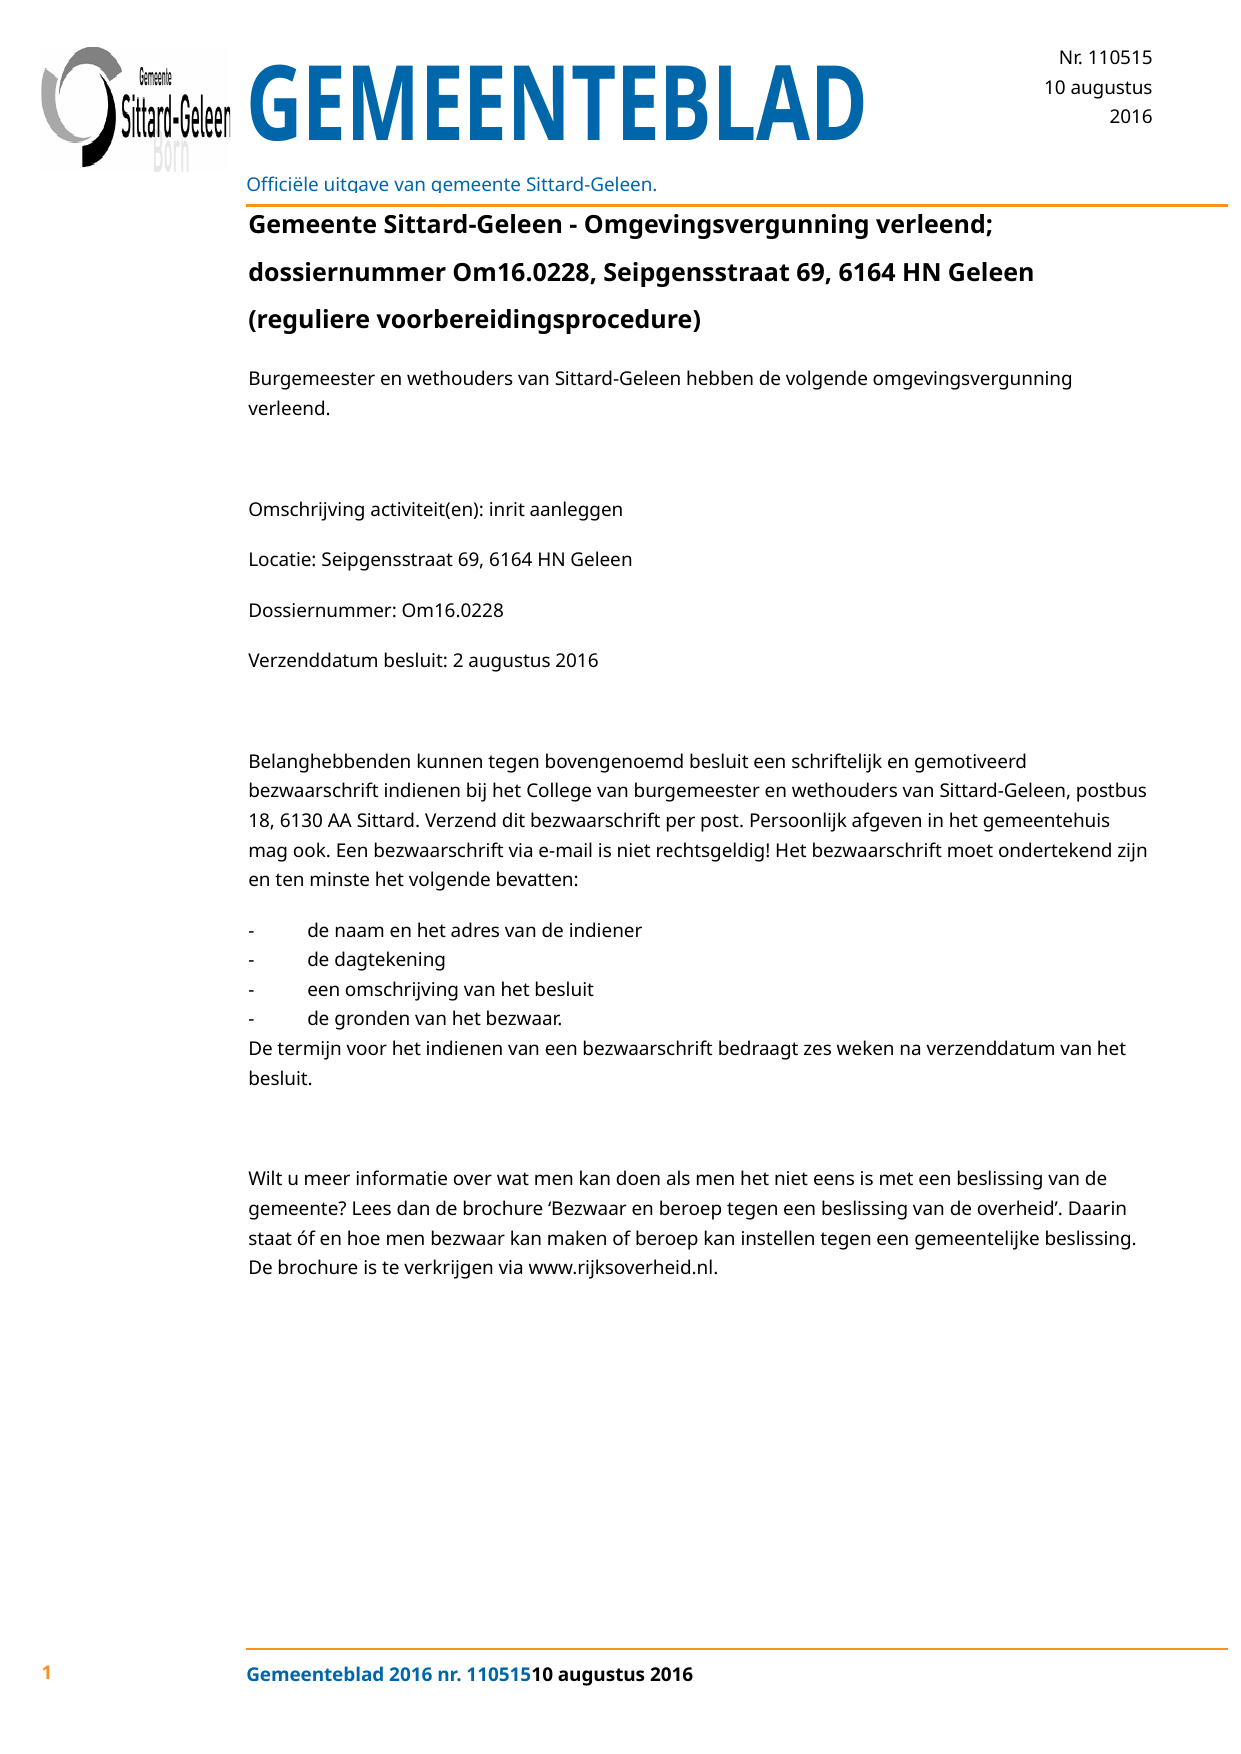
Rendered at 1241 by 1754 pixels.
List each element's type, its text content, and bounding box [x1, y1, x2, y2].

list een omschrijving van het besluit [248, 976, 1152, 1002]
text Locatie: Seipgensstraat 69, 6164 HN Geleen [248, 546, 1152, 572]
text Gemeente Sittard-Geleen - Omgevingsvergunning verleend; dossiernummer Om16.0228, Seipgensstraat 69, 6164 HN Geleen (reguliere voorbereidingsprocedure) [248, 207, 1152, 336]
text Wilt u meer informatie over wat men kan doen als men het niet eens is met een beslissing van de gemeente? Lees dan de brochure ‘Bezwaar en beroep tegen een beslissing van de overheid’. Daarin staat óf en hoe men bezwaar kan maken of beroep kan instellen tegen een gemeentelijke beslissing. De brochure is te verkrijgen via www.rijksoverheid.nl. [248, 1166, 1152, 1280]
text Belanghebbenden kunnen tegen bovengenoemd besluit een schriftelijk en gemotiveerd bezwaarschrift indienen bij het College van burgemeester en wethouders van Sittard-Geleen, postbus 18, 6130 AA Sittard. Verzend dit bezwaarschrift per post. Persoonlijk afgeven in het gemeentehuis mag ook. Een bezwaarschrift via e-mail is niet rechtsgeldig! Het bezwaarschrift moet ondertekend zijn en ten minste het volgende bevatten: [248, 748, 1152, 892]
list de naam en het adres van de indiener [248, 917, 1152, 942]
text De termijn voor het indienen van een bezwaarschrift bedraagt zes weken na verzenddatum van het besluit. [248, 1035, 1152, 1090]
text Burgemeester en wethouders van Sittard-Geleen hebben de volgende omgevingsvergunning verleend. [248, 366, 1152, 421]
text Verzenddatum besluit: 2 augustus 2016 [248, 647, 1152, 673]
list de gronden van het bezwaar. [248, 1006, 1152, 1031]
text Omschrijving activiteit(en): inrit aanleggen [248, 496, 1152, 522]
list de dagtekening [248, 946, 1152, 972]
text Dossiernummer: Om16.0228 [248, 597, 1152, 622]
picture [41, 47, 231, 172]
